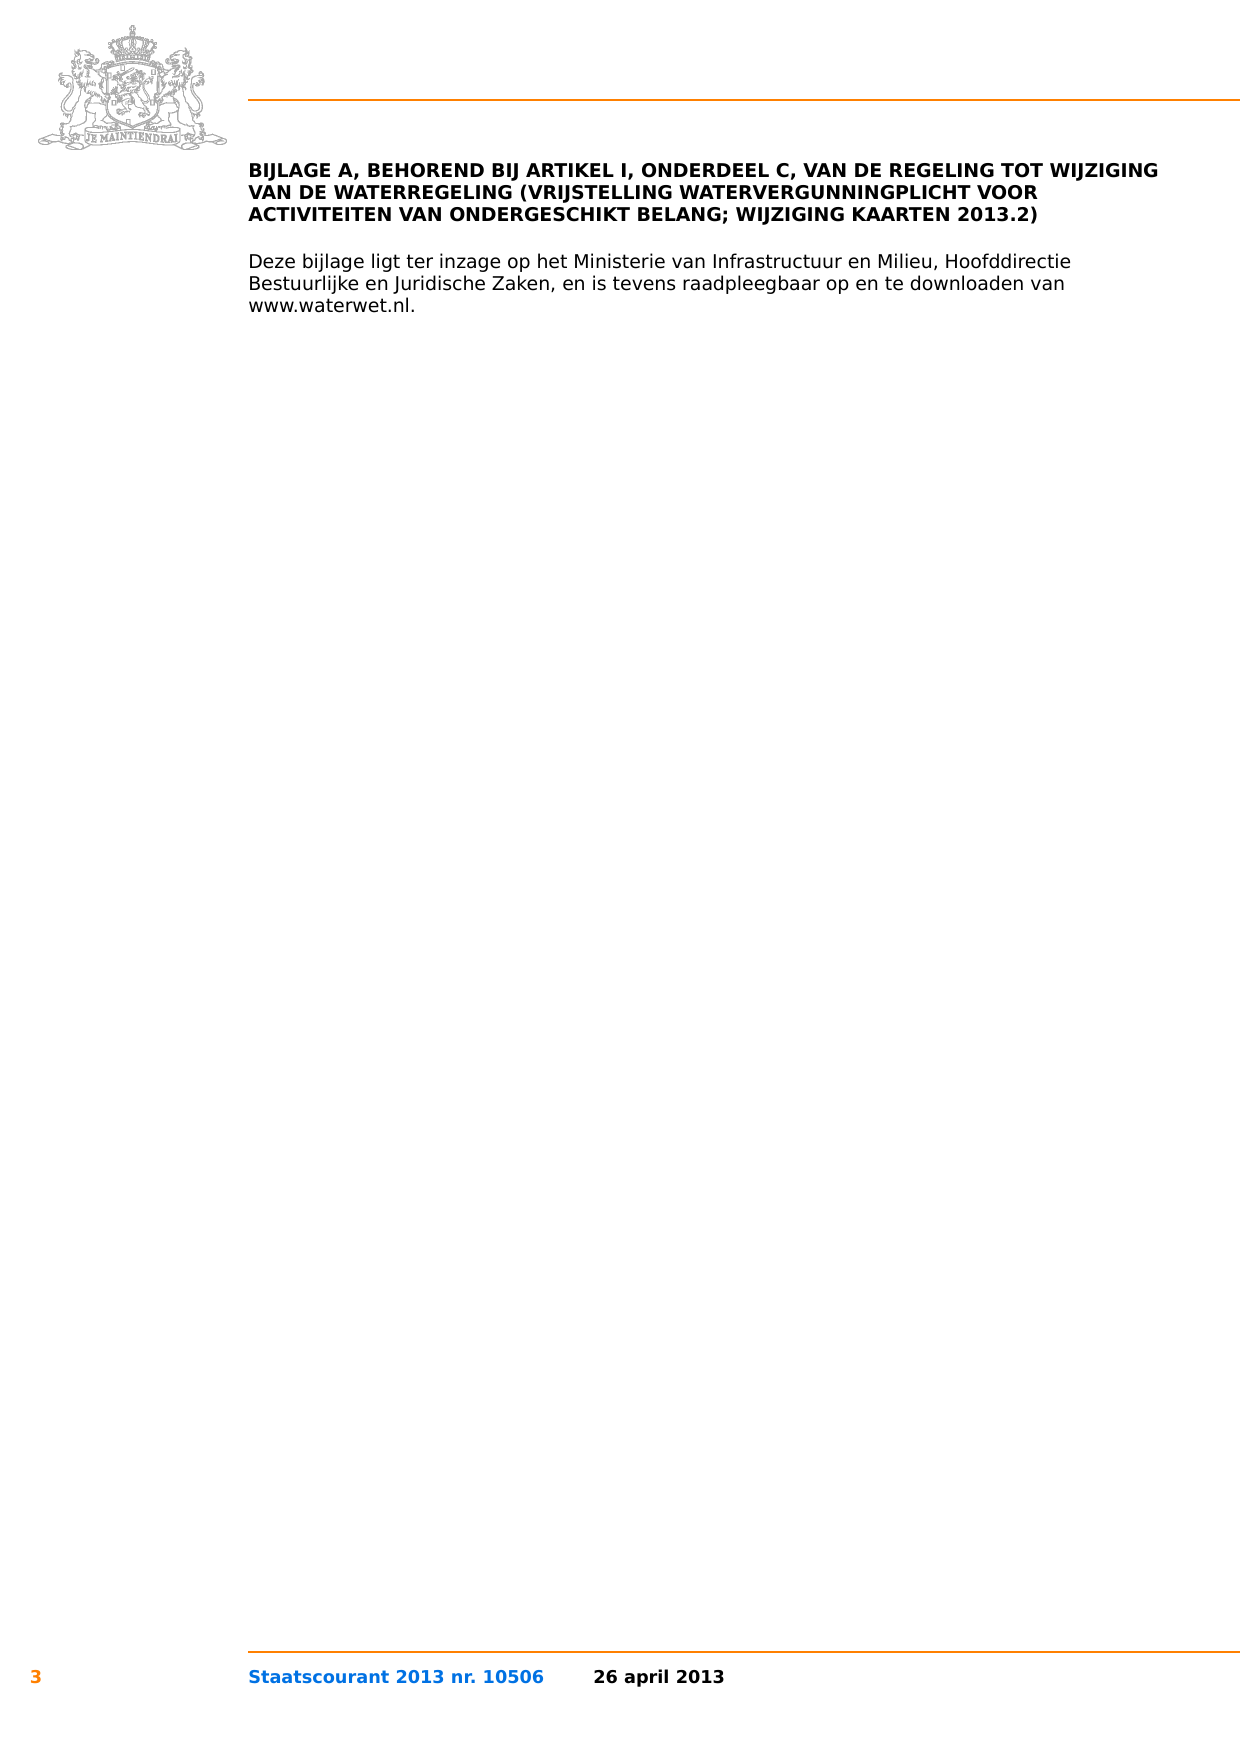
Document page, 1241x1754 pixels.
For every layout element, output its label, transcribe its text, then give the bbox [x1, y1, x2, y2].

picture [38, 25, 227, 150]
subtitle BIJLAGE A, BEHOREND BIJ ARTIKEL I, ONDERDEEL C, VAN DE REGELING TOT WIJZIGING VAN DE WATERREGELING (VRIJSTELLING WATERVERGUNNINGPLICHT VOOR ACTIVITEITEN VAN ONDERGESCHIKT BELANG; WIJZIGING KAARTEN 2013.2) [248, 160, 1163, 226]
text Deze bijlage ligt ter inzage op het Ministerie van Infrastructuur en Milieu, Hoofddirectie Bestuurlijke en Juridische Zaken, en is tevens raadpleegbaar op en te downloaden van www.waterwet.nl. [248, 251, 1163, 317]
